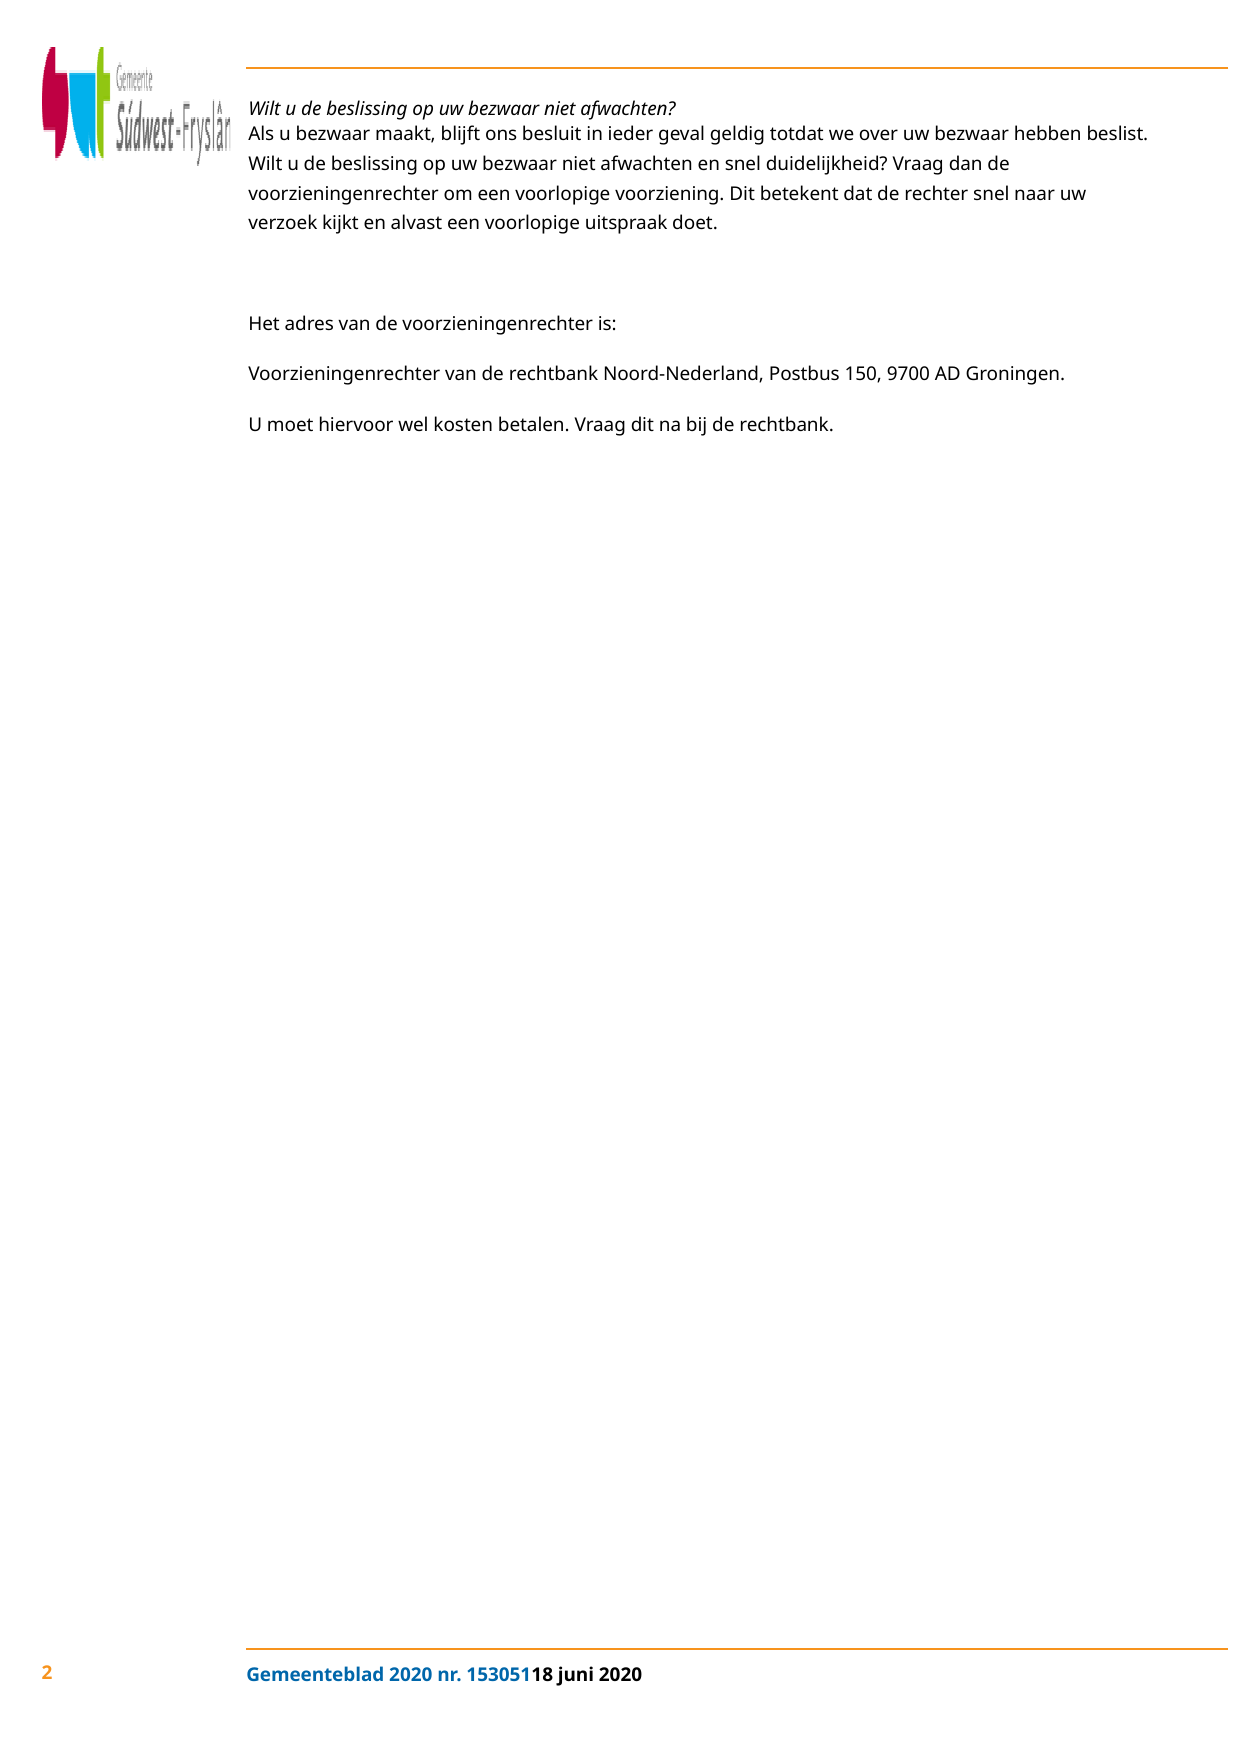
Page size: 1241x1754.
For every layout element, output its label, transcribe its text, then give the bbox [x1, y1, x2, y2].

picture [41, 47, 231, 172]
text Als u bezwaar maakt, blijft ons besluit in ieder geval geldig totdat we over uw bezwaar hebben beslist. Wilt u de beslissing op uw bezwaar niet afwachten en snel duidelijkheid? Vraag dan de voorzieningenrechter om een voorlopige voorziening. Dit betekent dat de rechter snel naar uw verzoek kijkt en alvast een voorlopige uitspraak doet. [248, 121, 1152, 235]
text U moet hiervoor wel kosten betalen. Vraag dit na bij de rechtbank. [248, 411, 1152, 437]
text Het adres van de voorzieningenrechter is: [248, 310, 1152, 336]
text Wilt u de beslissing op uw bezwaar niet afwachten? [248, 95, 1152, 121]
text Voorzieningenrechter van de rechtbank Noord-Nederland, Postbus 150, 9700 AD Groningen. [248, 361, 1152, 386]
